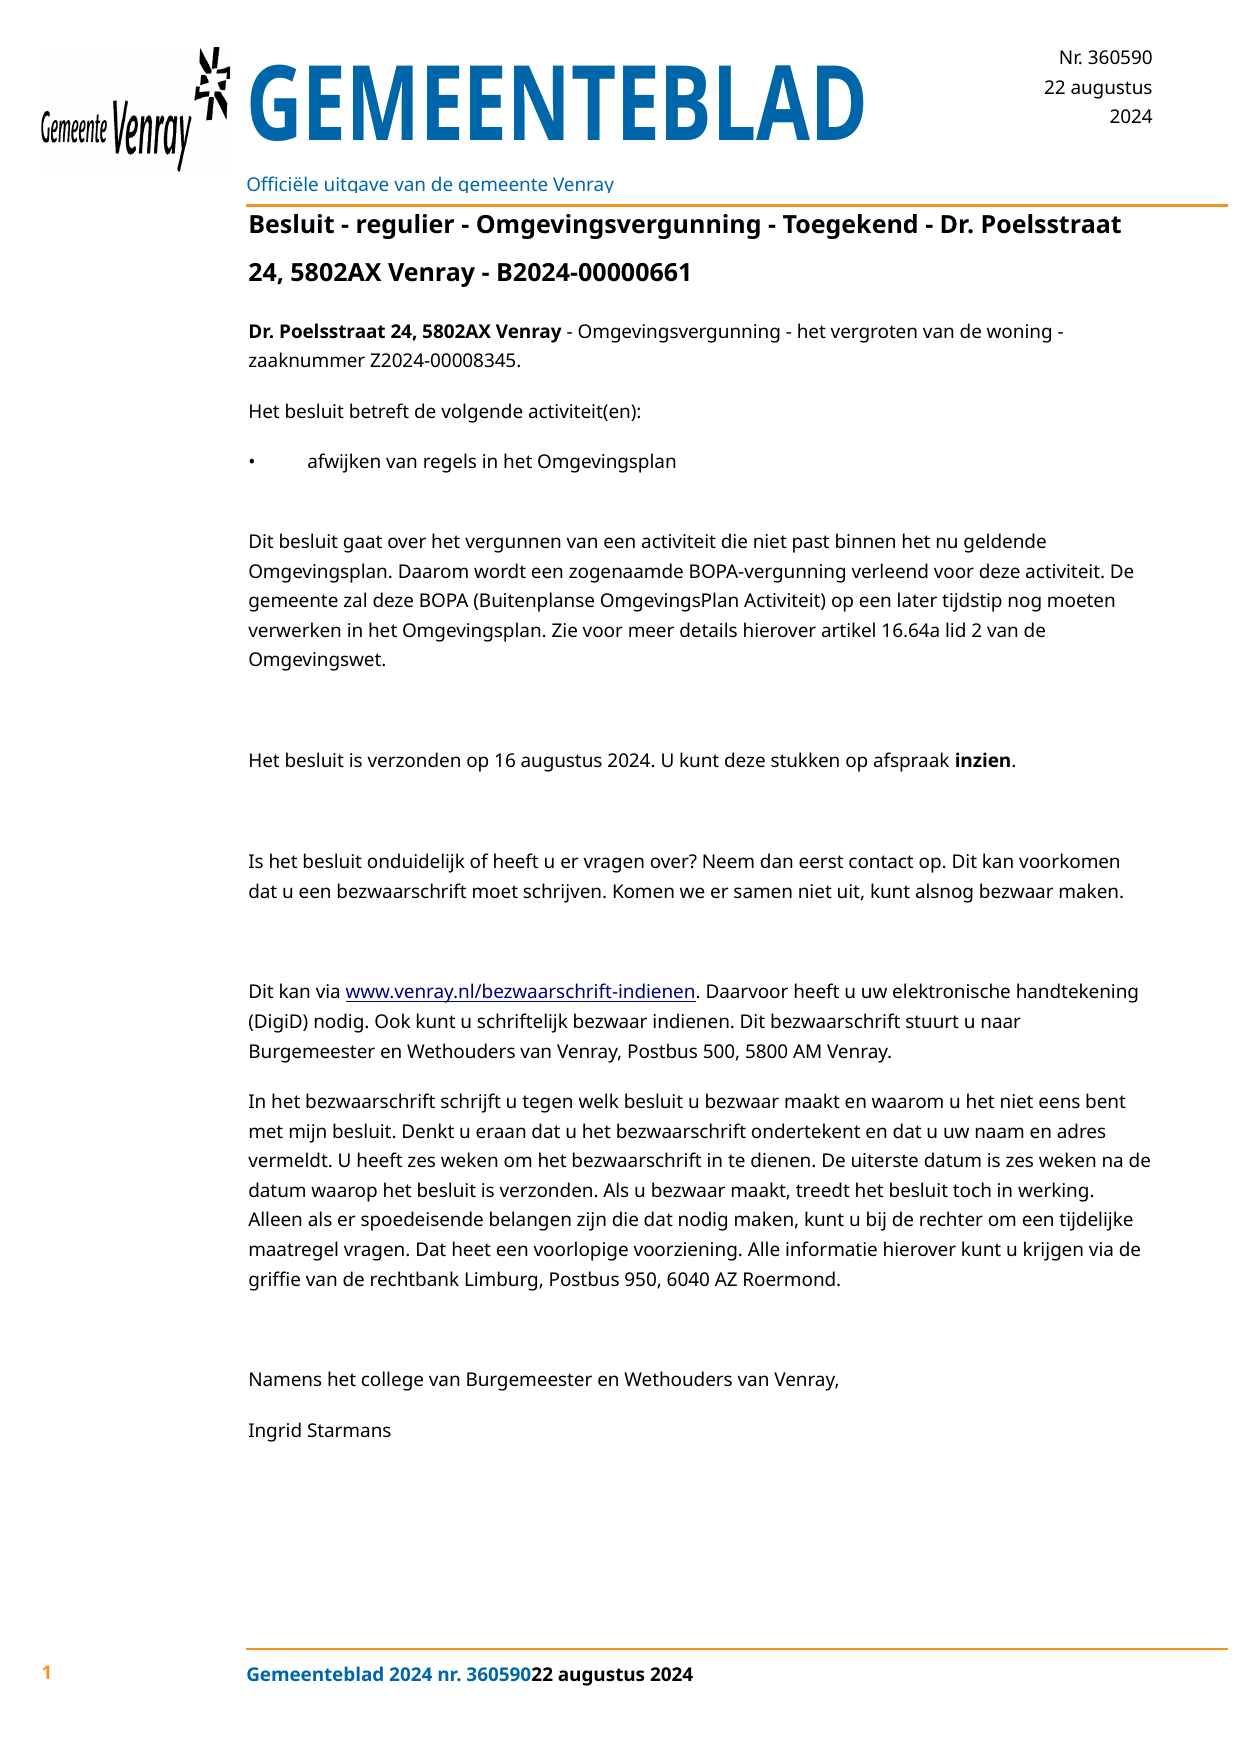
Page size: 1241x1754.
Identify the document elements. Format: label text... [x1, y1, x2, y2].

text In het bezwaarschrift schrijft u tegen welk besluit u bezwaar maakt en waarom u het niet eens bent met mijn besluit. Denkt u eraan dat u het bezwaarschrift ondertekent en dat u uw naam en adres vermeldt. U heeft zes weken om het bezwaarschrift in te dienen. De uiterste datum is zes weken na de datum waarop het besluit is verzonden. Als u bezwaar maakt, treedt het besluit toch in werking. Alleen als er spoedeisende belangen zijn die dat nodig maken, kunt u bij de rechter om een tijdelijke maatregel vragen. Dat heet een voorlopige voorziening. Alle informatie hierover kunt u krijgen via de griffie van de rechtbank Limburg, Postbus 950, 6040 AZ Roermond. [248, 1088, 1152, 1292]
text Ingrid Starmans [248, 1417, 1152, 1443]
picture [41, 47, 231, 172]
text Het besluit is verzonden op 16 augustus 2024. U kunt deze stukken op afspraak inzien. [248, 747, 1152, 773]
text Dr. Poelsstraat 24, 5802AX Venray - Omgevingsvergunning - het vergroten van de woning - zaaknummer Z2024-00008345. [248, 318, 1152, 373]
list afwijken van regels in het Omgevingsplan [248, 448, 1152, 474]
text Het besluit betreft de volgende activiteit(en): [248, 398, 1152, 424]
text Is het besluit onduidelijk of heeft u er vragen over? Neem dan eerst contact op. Dit kan voorkomen dat u een bezwaarschrift moet schrijven. Komen we er samen niet uit, kunt alsnog bezwaar maken. [248, 848, 1152, 904]
text Dit besluit gaat over het vergunnen van een activiteit die niet past binnen het nu geldende Omgevingsplan. Daarom wordt een zogenaamde BOPA-vergunning verleend voor deze activiteit. De gemeente zal deze BOPA (Buitenplanse OmgevingsPlan Activiteit) op een later tijdstip nog moeten verwerken in het Omgevingsplan. Zie voor meer details hierover artikel 16.64a lid 2 van de Omgevingswet. [248, 528, 1152, 672]
text Dit kan via www.venray.nl/bezwaarschrift-indienen. Daarvoor heeft u uw elektronische handtekening (DigiD) nodig. Ook kunt u schriftelijk bezwaar indienen. Dit bezwaarschrift stuurt u naar Burgemeester en Wethouders van Venray, Postbus 500, 5800 AM Venray. [248, 979, 1152, 1064]
text Namens het college van Burgemeester en Wethouders van Venray, [248, 1367, 1152, 1392]
text Besluit - regulier - Omgevingsvergunning - Toegekend - Dr. Poelsstraat 24, 5802AX Venray - B2024-00000661 [248, 207, 1152, 288]
